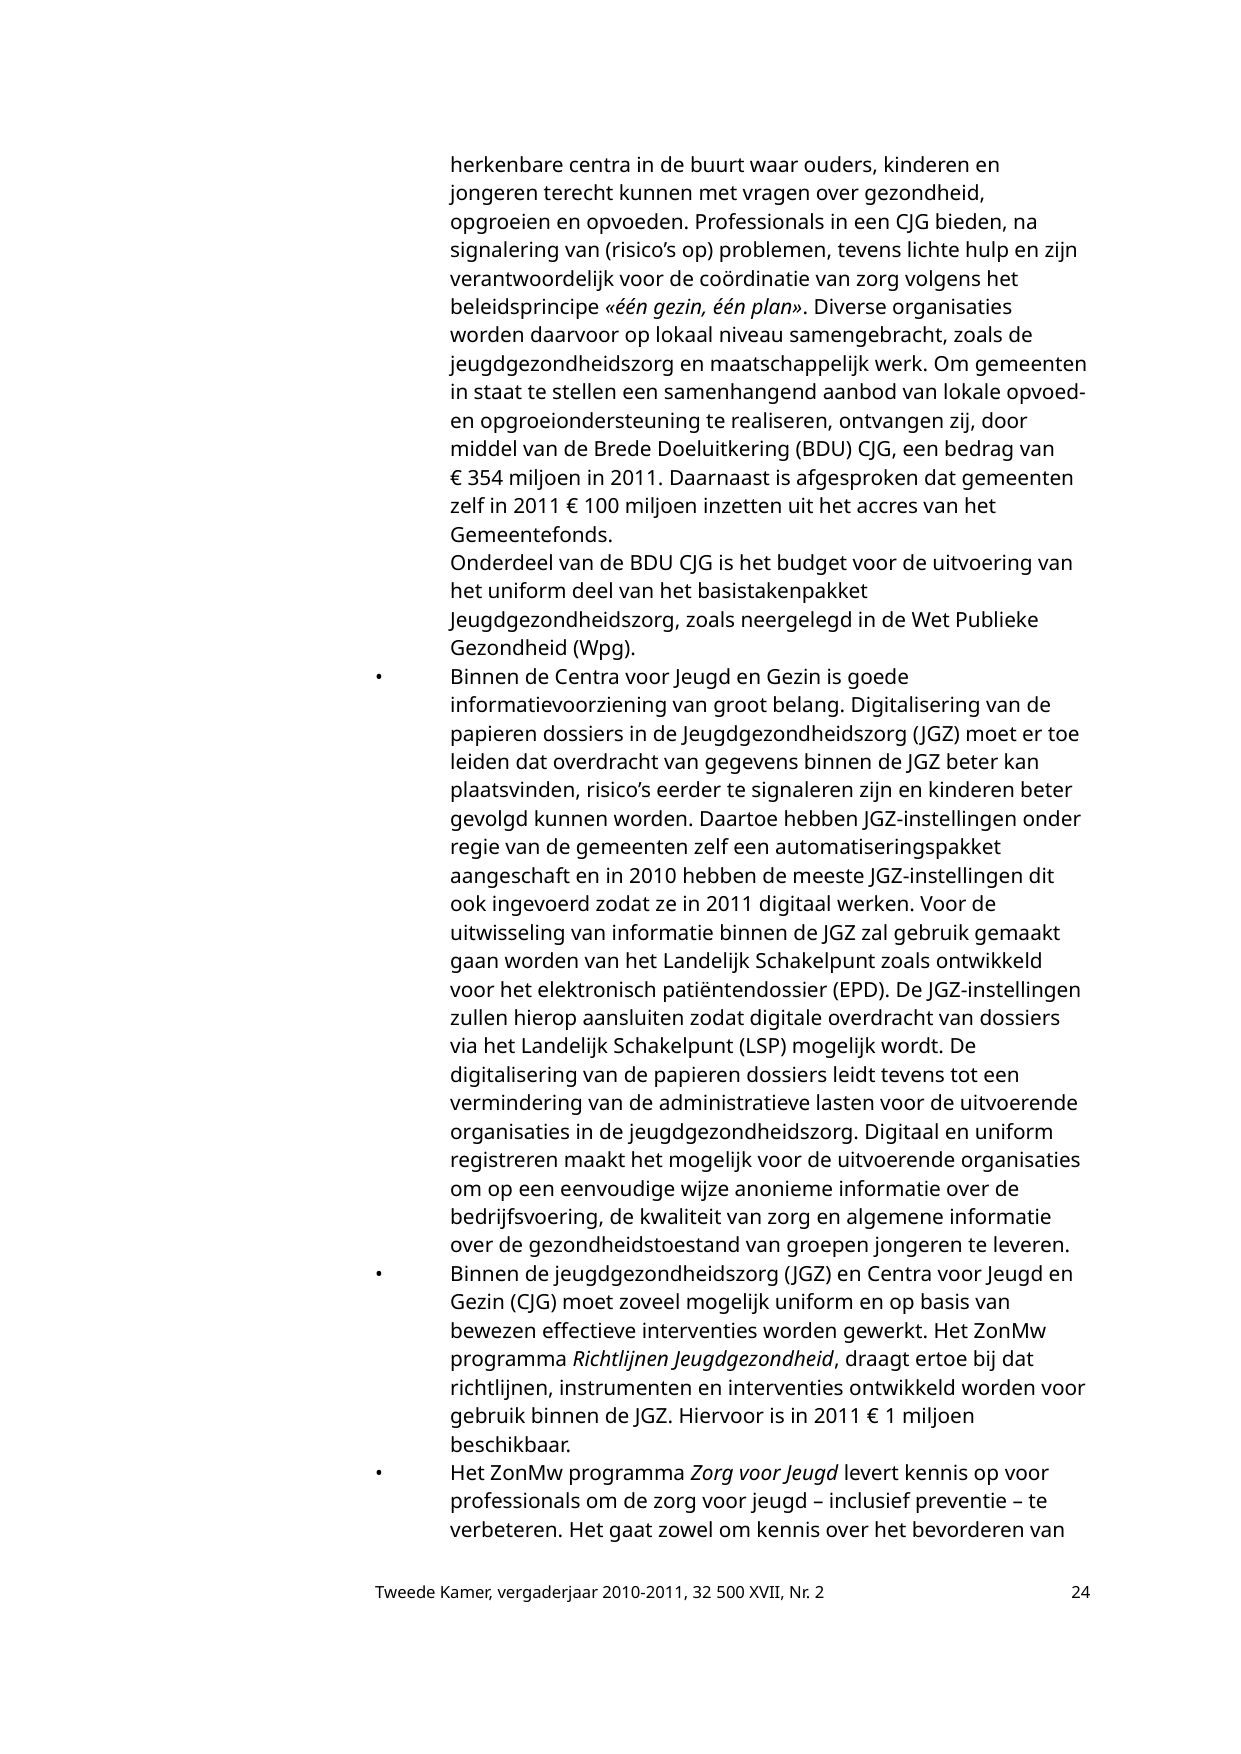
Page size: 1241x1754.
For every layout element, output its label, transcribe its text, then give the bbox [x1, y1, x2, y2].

list Onderdeel van de BDU CJG is het budget voor de uitvoering van het uniform deel van het basistakenpakket Jeugdgezondheidszorg, zoals neergelegd in de Wet Publieke Gezondheid (Wpg). [375, 548, 1090, 662]
list Binnen de Centra voor Jeugd en Gezin is goede informatievoorziening van groot belang. Digitalisering van de papieren dossiers in de Jeugdgezondheidszorg (JGZ) moet er toe leiden dat overdracht van gegevens binnen de JGZ beter kan plaatsvinden, risico’s eerder te signaleren zijn en kinderen beter gevolgd kunnen worden. Daartoe hebben JGZ-instellingen onder regie van de gemeenten zelf een automatiseringspakket aangeschaft en in 2010 hebben de meeste JGZ-instellingen dit ook ingevoerd zodat ze in 2011 digitaal werken. Voor de uitwisseling van informatie binnen de JGZ zal gebruik gemaakt gaan worden van het Landelijk Schakelpunt zoals ontwikkeld voor het elektronisch patiëntendossier (EPD). De JGZ-instellingen zullen hierop aansluiten zodat digitale overdracht van dossiers via het Landelijk Schakelpunt (LSP) mogelijk wordt. De digitalisering van de papieren dossiers leidt tevens tot een vermindering van de administratieve lasten voor de uitvoerende organisaties in de jeugdgezondheidszorg. Digitaal en uniform registreren maakt het mogelijk voor de uitvoerende organisaties om op een eenvoudige wijze anonieme informatie over de bedrijfsvoering, de kwaliteit van zorg en algemene informatie over de gezondheidstoestand van groepen jongeren te leveren. [375, 662, 1090, 1259]
list herkenbare centra in de buurt waar ouders, kinderen en jongeren terecht kunnen met vragen over gezondheid, opgroeien en opvoeden. Professionals in een CJG bieden, na signalering van (risico’s op) problemen, tevens lichte hulp en zijn verantwoordelijk voor de coördinatie van zorg volgens het beleidsprincipe «één gezin, één plan». Diverse organisaties worden daarvoor op lokaal niveau samengebracht, zoals de jeugdgezondheidszorg en maatschappelijk werk. Om gemeenten in staat te stellen een samenhangend aanbod van lokale opvoed- en opgroeiondersteuning te realiseren, ontvangen zij, door middel van de Brede Doeluitkering (BDU) CJG, een bedrag van € 354 miljoen in 2011. Daarnaast is afgesproken dat gemeenten zelf in 2011 € 100 miljoen inzetten uit het accres van het Gemeentefonds. [375, 150, 1090, 548]
list Binnen de jeugdgezondheidszorg (JGZ) en Centra voor Jeugd en Gezin (CJG) moet zoveel mogelijk uniform en op basis van bewezen effectieve interventies worden gewerkt. Het ZonMw programma Richtlijnen Jeugdgezondheid, draagt ertoe bij dat richtlijnen, instrumenten en interventies ontwikkeld worden voor gebruik binnen de JGZ. Hiervoor is in 2011 € 1 miljoen beschikbaar. [375, 1259, 1090, 1458]
list Het ZonMw programma Zorg voor Jeugd levert kennis op voor professionals om de zorg voor jeugd – inclusief preventie – te verbeteren. Het gaat zowel om kennis over het bevorderen van [375, 1458, 1090, 1543]
